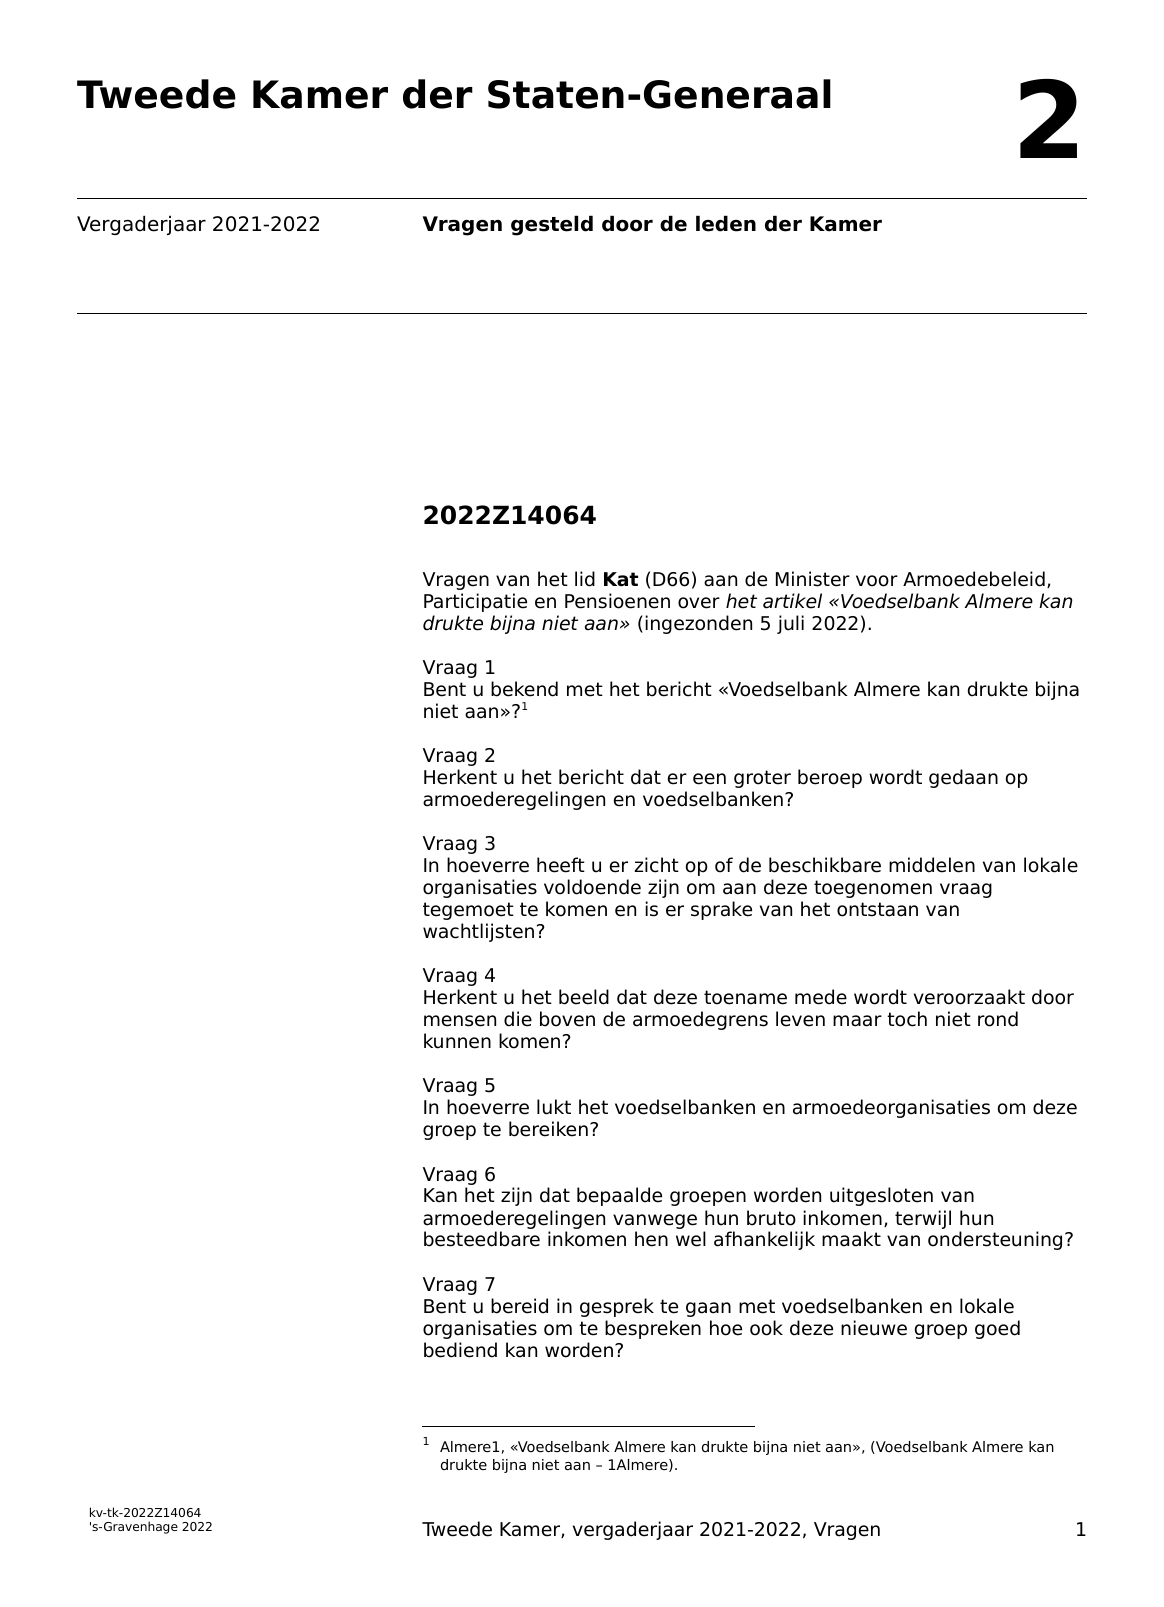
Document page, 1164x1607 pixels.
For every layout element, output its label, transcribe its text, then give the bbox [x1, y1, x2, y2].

text 2022Z14064 [422, 501, 1087, 531]
text 's-Gravenhage 2022 [88, 1520, 323, 1534]
text Herkent u het bericht dat er een groter beroep wordt gedaan op armoederegelingen en voedselbanken? [422, 767, 1087, 811]
text Vraag 2 [422, 745, 1087, 767]
text Vraag 1 [422, 657, 1087, 679]
text Bent u bereid in gesprek te gaan met voedselbanken en lokale organisaties om te bespreken hoe ook deze nieuwe groep goed bediend kan worden? [422, 1296, 1087, 1361]
text In hoeverre heeft u er zicht op of de beschikbare middelen van lokale organisaties voldoende zijn om aan deze toegenomen vraag tegemoet te komen en is er sprake van het ontstaan van wachtlijsten? [422, 855, 1087, 943]
table_cell Vergaderjaar 2021-2022 [77, 199, 422, 313]
text In hoeverre lukt het voedselbanken en armoedeorganisaties om deze groep te bereiken? [422, 1097, 1087, 1141]
text kv-tk-2022Z14064 [88, 1506, 323, 1520]
text Vraag 6 [422, 1163, 1087, 1185]
text Vraag 3 [422, 833, 1087, 855]
text Vraag 7 [422, 1273, 1087, 1296]
text Vragen van het lid Kat (D66) aan de Minister voor Armoedebeleid, Participatie en Pensioenen over het artikel «Voedselbank Almere kan drukte bijna niet aan» (ingezonden 5 juli 2022). [422, 569, 1087, 635]
table_header Tweede Kamer der Staten-Generaal [77, 59, 886, 198]
text Bent u bekend met het bericht «Voedselbank Almere kan drukte bijna niet aan»? [422, 679, 1087, 723]
table_cell Vragen gesteld door de leden der Kamer [422, 199, 1087, 313]
text Herkent u het beeld dat deze toename mede wordt veroorzaakt door mensen die boven de armoedegrens leven maar toch niet rond kunnen komen? [422, 987, 1087, 1053]
text Vraag 5 [422, 1075, 1087, 1097]
table_header 2 [886, 59, 1087, 198]
text Vraag 4 [422, 965, 1087, 987]
text Almere1, «Voedselbank Almere kan drukte bijna niet aan», (Voedselbank Almere kan drukte bijna niet aan – 1Almere). [422, 1435, 1087, 1474]
text Kan het zijn dat bepaalde groepen worden uitgesloten van armoederegelingen vanwege hun bruto inkomen, terwijl hun besteedbare inkomen hen wel afhankelijk maakt van ondersteuning? [422, 1185, 1087, 1251]
